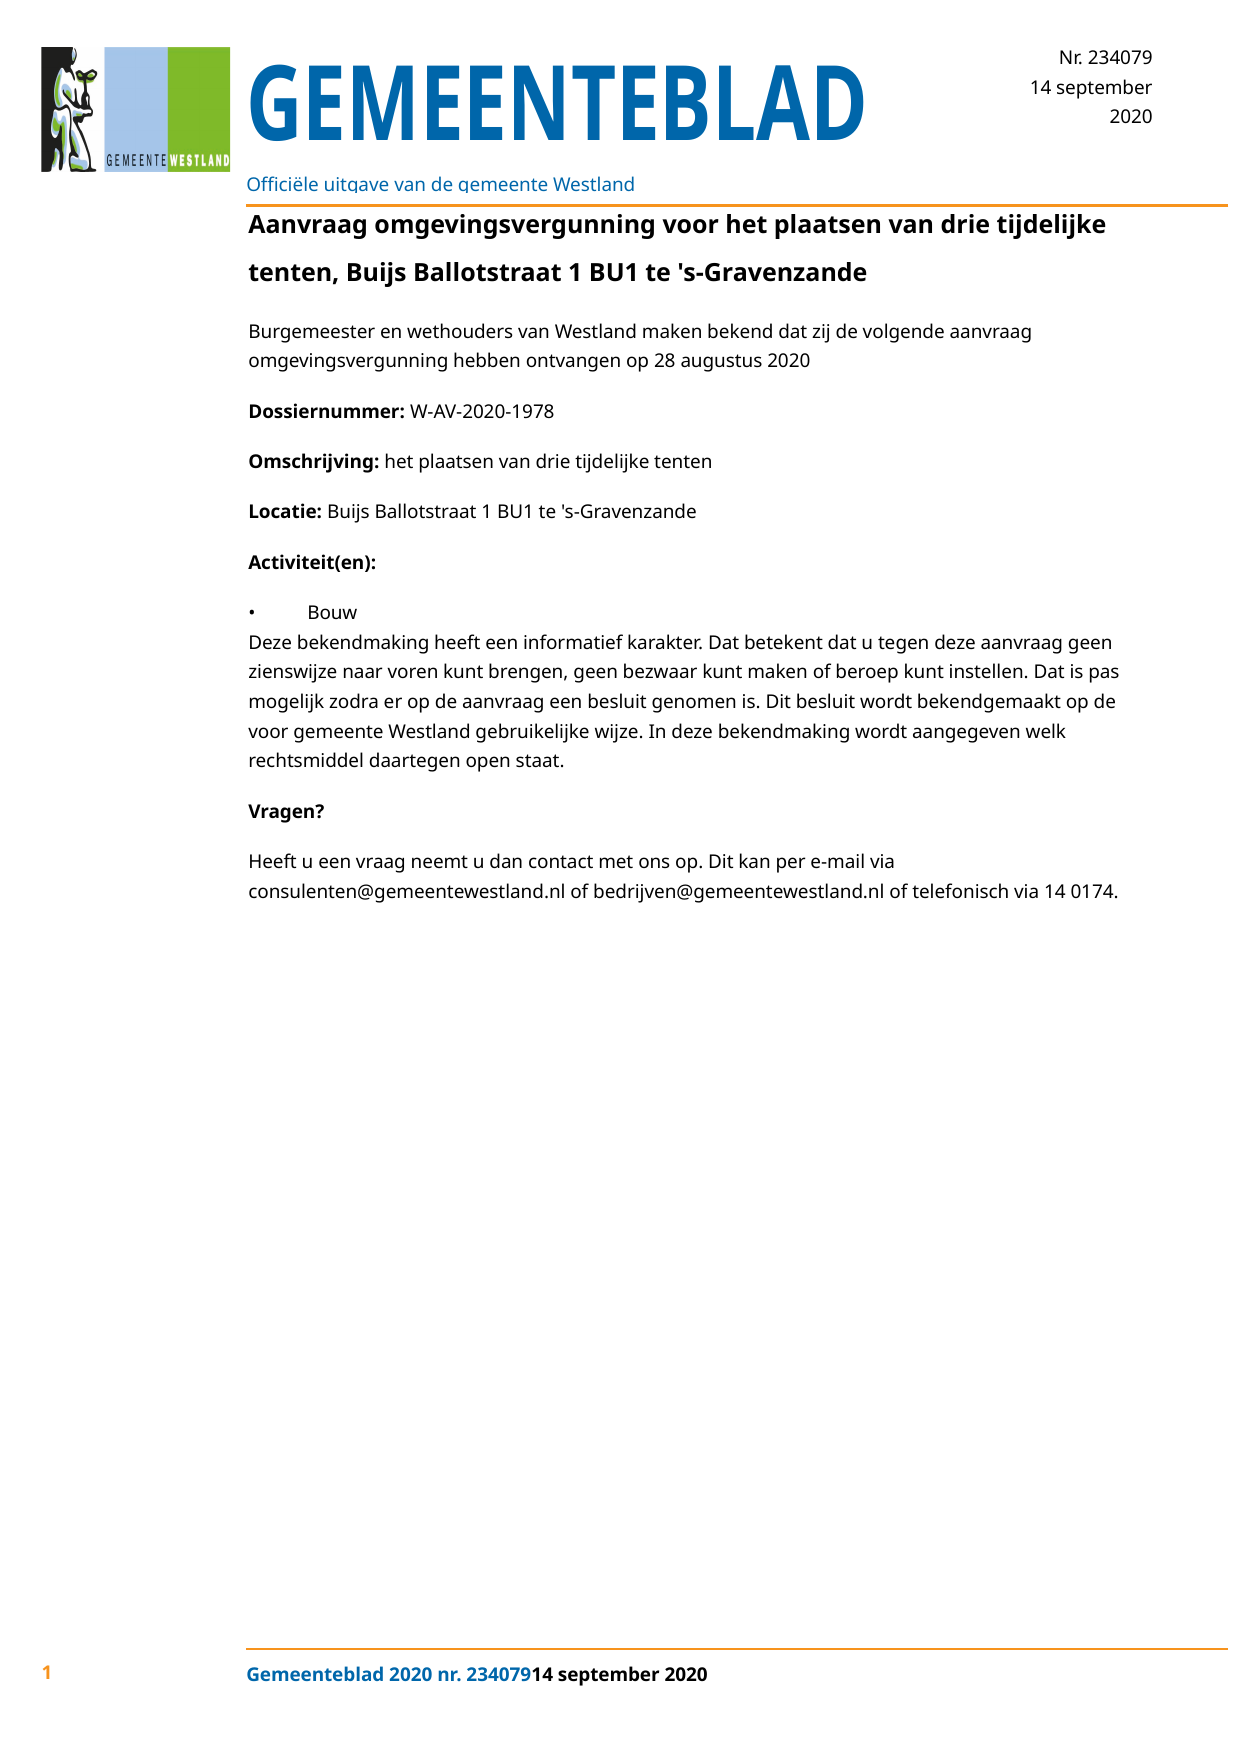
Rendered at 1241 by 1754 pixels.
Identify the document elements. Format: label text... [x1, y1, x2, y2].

text Aanvraag omgevingsvergunning voor het plaatsen van drie tijdelijke tenten, Buijs Ballotstraat 1 BU1 te 's-Gravenzande [248, 207, 1152, 288]
list Bouw [248, 599, 1152, 625]
text Deze bekendmaking heeft een informatief karakter. Dat betekent dat u tegen deze aanvraag geen zienswijze naar voren kunt brengen, geen bezwaar kunt maken of beroep kunt instellen. Dat is pas mogelijk zodra er op de aanvraag een besluit genomen is. Dit besluit wordt bekendgemaakt op de voor gemeente Westland gebruikelijke wijze. In deze bekendmaking wordt aangegeven welk rechtsmiddel daartegen open staat. [248, 629, 1152, 773]
text Dossiernummer: W-AV-2020-1978 [248, 398, 1152, 424]
picture [41, 47, 231, 172]
text Omschrijving: het plaatsen van drie tijdelijke tenten [248, 448, 1152, 474]
text Heeft u een vraag neemt u dan contact met ons op. Dit kan per e-mail via consulenten@gemeentewestland.nl of bedrijven@gemeentewestland.nl of telefonisch via 14 0174. [248, 848, 1152, 904]
text Burgemeester en wethouders van Westland maken bekend dat zij de volgende aanvraag omgevingsvergunning hebben ontvangen op 28 augustus 2020 [248, 318, 1152, 373]
text Locatie: Buijs Ballotstraat 1 BU1 te 's-Gravenzande [248, 499, 1152, 524]
text Vragen? [248, 798, 1152, 824]
text Activiteit(en): [248, 549, 1152, 575]
